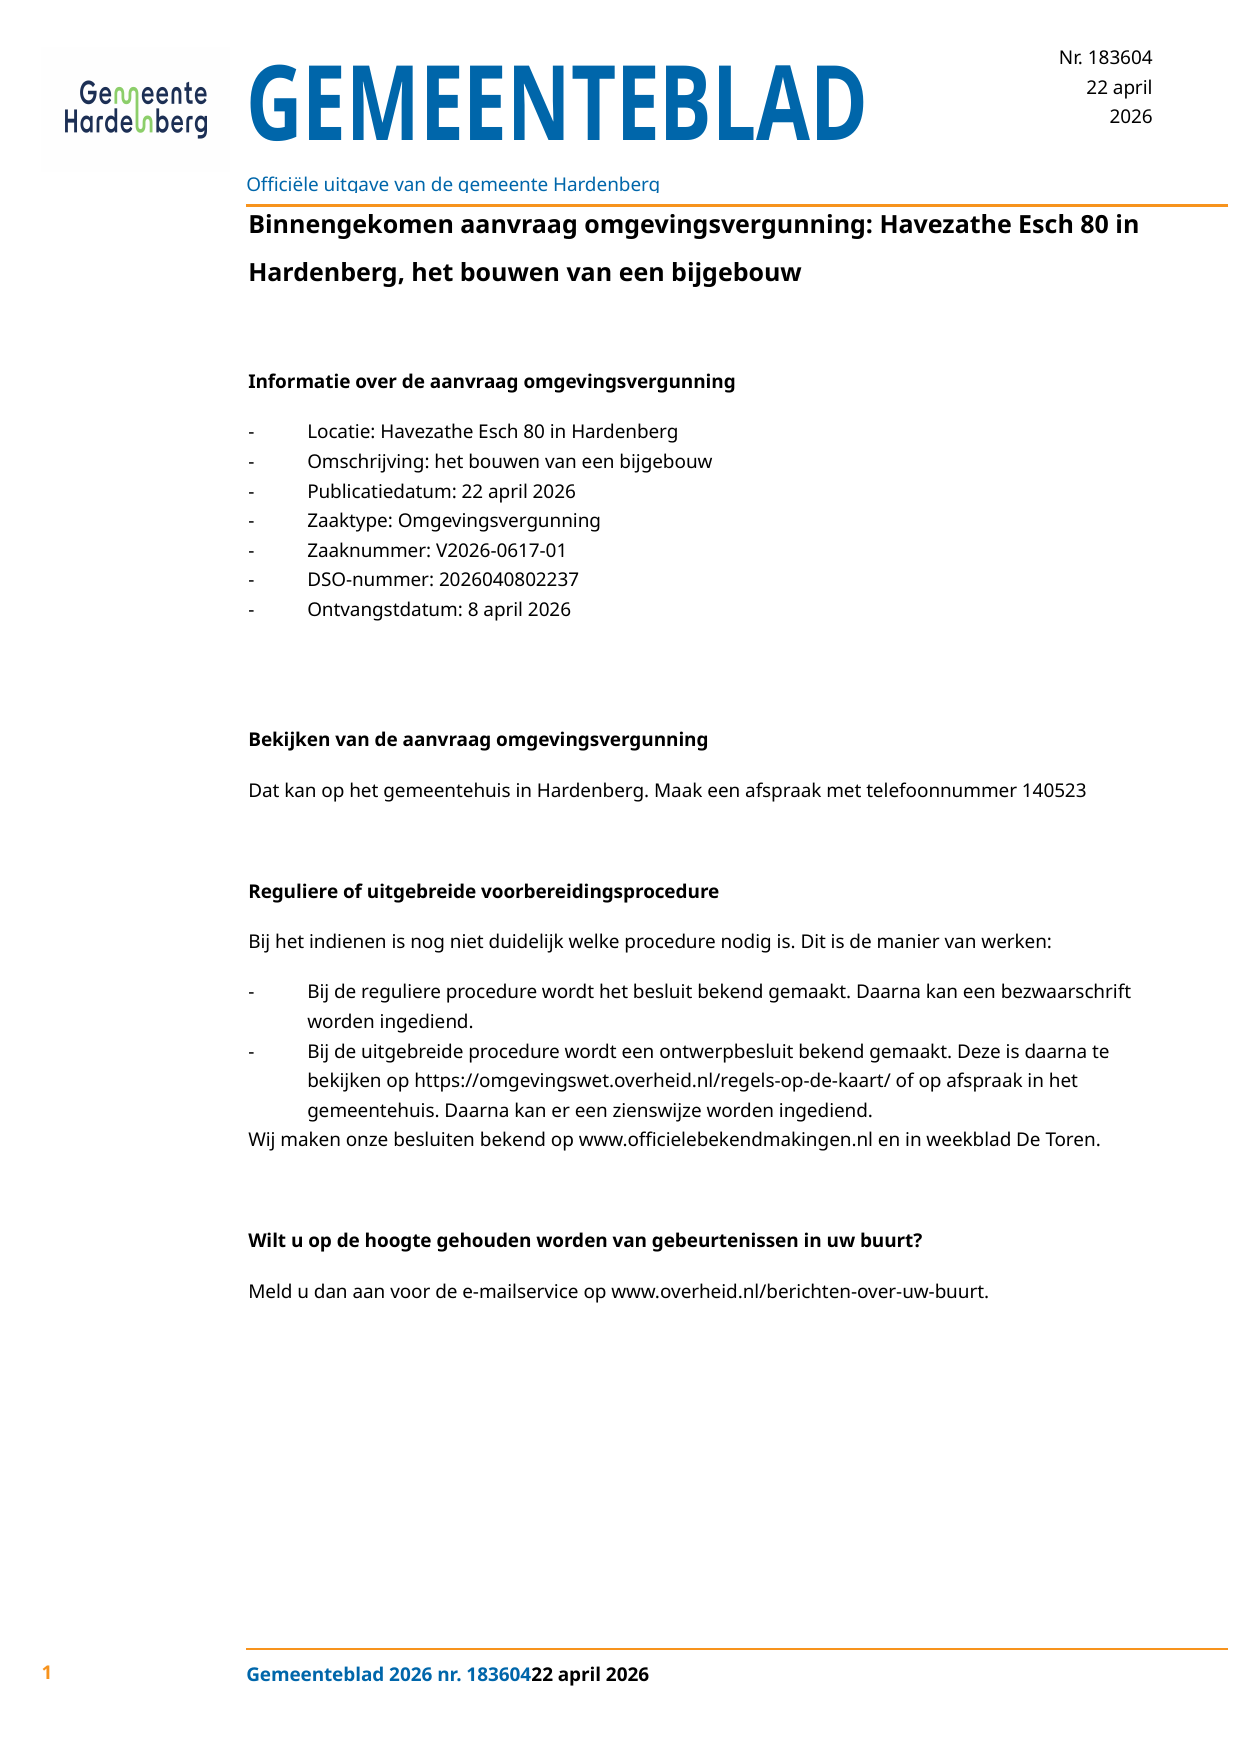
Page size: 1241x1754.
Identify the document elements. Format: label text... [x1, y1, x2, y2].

text Reguliere of uitgebreide voorbereidingsprocedure [248, 878, 1152, 904]
text Binnengekomen aanvraag omgevingsvergunning: Havezathe Esch 80 in Hardenberg, het bouwen van een bijgebouw [248, 207, 1152, 288]
text Dat kan op het gemeentehuis in Hardenberg. Maak een afspraak met telefoonnummer 140523 [248, 777, 1152, 803]
list Zaaknummer: V2026-0617-01 [248, 537, 1152, 563]
list Bij de reguliere procedure wordt het besluit bekend gemaakt. Daarna kan een bezwaarschrift worden ingediend. [248, 979, 1152, 1034]
text Meld u dan aan voor de e-mailservice op www.overheid.nl/berichten-over-uw-buurt. [248, 1278, 1152, 1304]
list Bij de uitgebreide procedure wordt een ontwerpbesluit bekend gemaakt. Deze is daarna te bekijken op https://omgevingswet.overheid.nl/regels-op-de-kaart/ of op afspraak in het gemeentehuis. Daarna kan er een zienswijze worden ingediend. [248, 1038, 1152, 1123]
text Informatie over de aanvraag omgevingsvergunning [248, 368, 1152, 394]
list Zaaktype: Omgevingsvergunning [248, 507, 1152, 533]
list Locatie: Havezathe Esch 80 in Hardenberg [248, 419, 1152, 444]
text Wilt u op de hoogte gehouden worden van gebeurtenissen in uw buurt? [248, 1227, 1152, 1253]
list Publicatiedatum: 22 april 2026 [248, 478, 1152, 504]
list Ontvangstdatum: 8 april 2026 [248, 596, 1152, 622]
text Bekijken van de aanvraag omgevingsvergunning [248, 727, 1152, 752]
text Wij maken onze besluiten bekend op www.officielebekendmakingen.nl en in weekblad De Toren. [248, 1127, 1152, 1152]
list DSO-nummer: 2026040802237 [248, 567, 1152, 592]
text Bij het indienen is nog niet duidelijk welke procedure nodig is. Dit is de manier van werken: [248, 928, 1152, 954]
list Omschrijving: het bouwen van een bijgebouw [248, 448, 1152, 474]
picture [41, 47, 231, 172]
